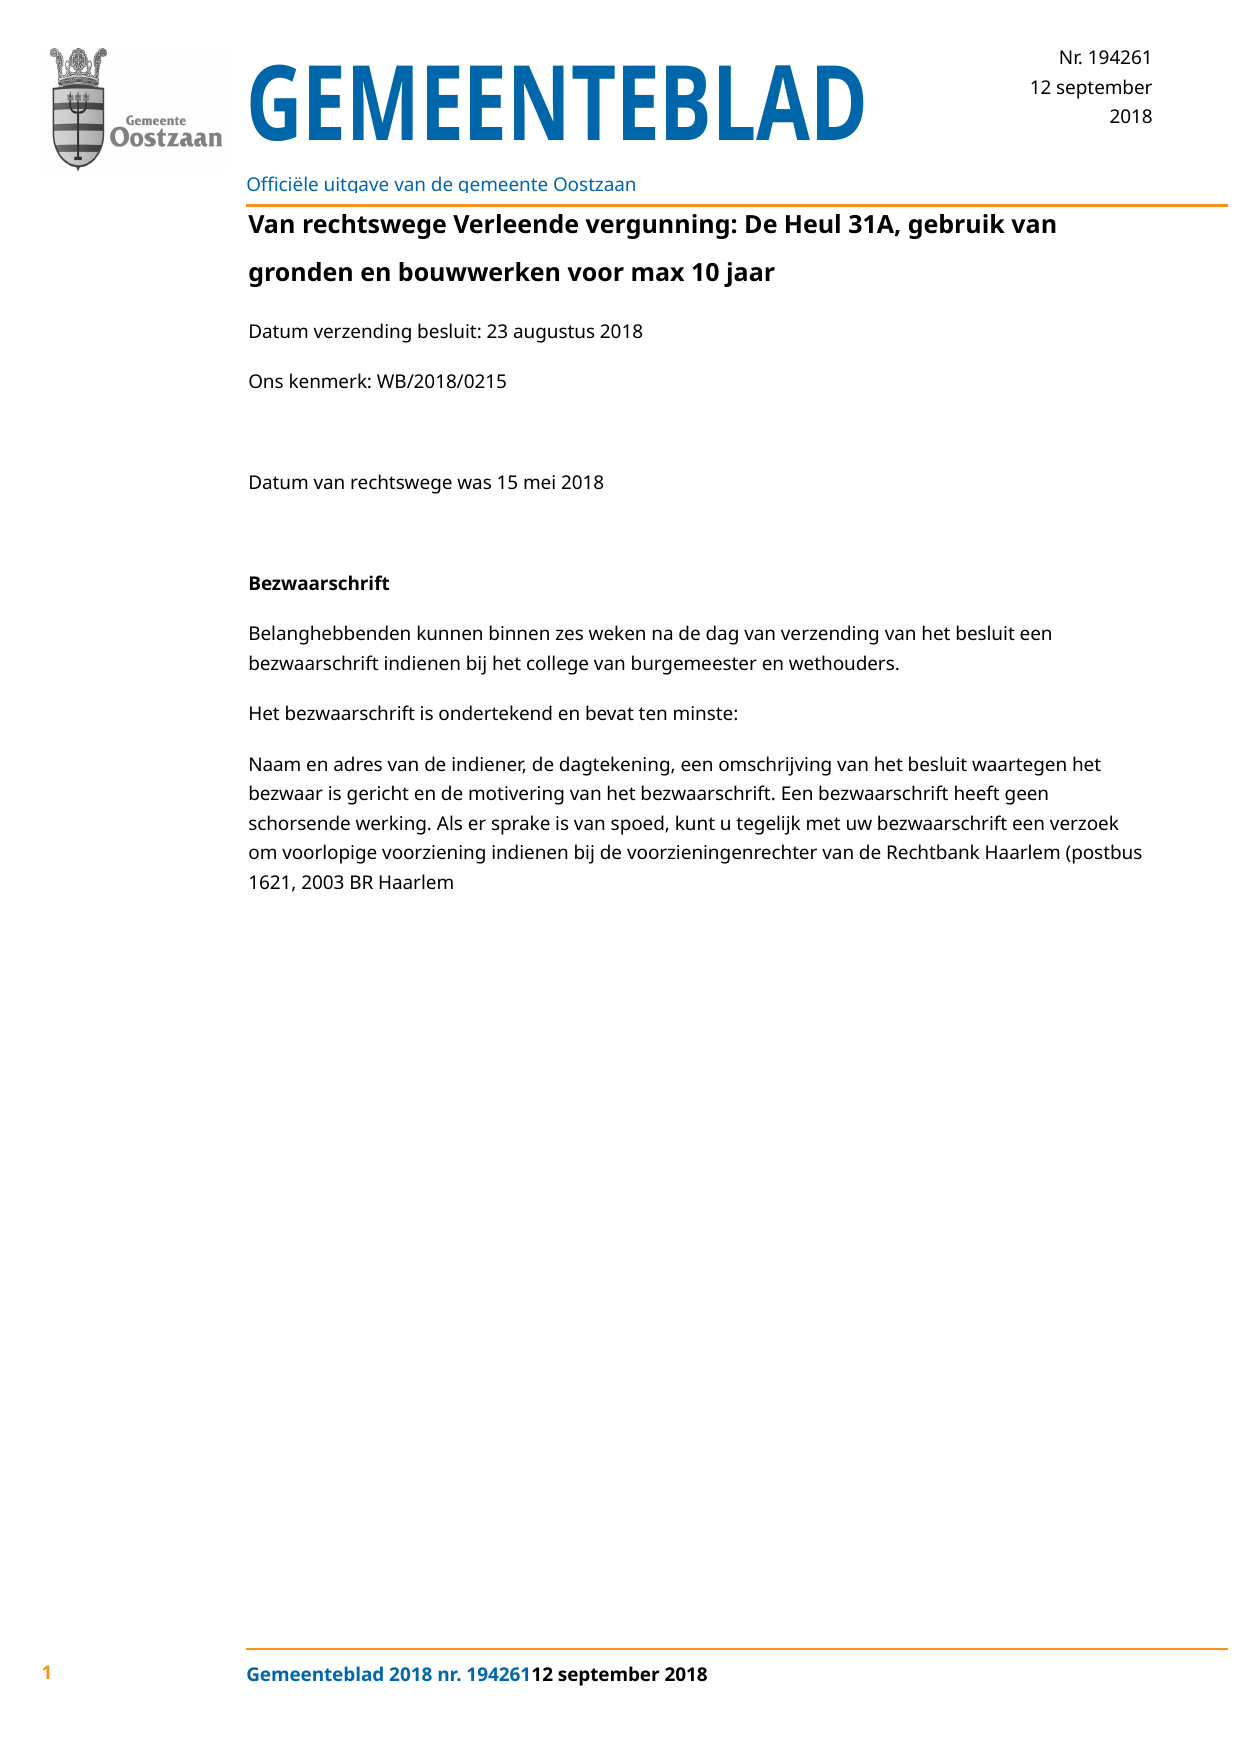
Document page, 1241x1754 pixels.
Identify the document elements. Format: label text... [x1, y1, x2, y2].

text Van rechtswege Verleende vergunning: De Heul 31A, gebruik van gronden en bouwwerken voor max 10 jaar [248, 207, 1152, 288]
picture [41, 47, 231, 172]
text Ons kenmerk: WB/2018/0215 [248, 368, 1152, 394]
text Naam en adres van de indiener, de dagtekening, een omschrijving van het besluit waartegen het bezwaar is gericht en de motivering van het bezwaarschrift. Een bezwaarschrift heeft geen schorsende werking. Als er sprake is van spoed, kunt u tegelijk met uw bezwaarschrift een verzoek om voorlopige voorziening indienen bij de voorzieningenrechter van de Rechtbank Haarlem (postbus 1621, 2003 BR Haarlem [248, 751, 1152, 895]
text Belanghebbenden kunnen binnen zes weken na de dag van verzending van het besluit een bezwaarschrift indienen bij het college van burgemeester en wethouders. [248, 620, 1152, 676]
text Bezwaarschrift [248, 570, 1152, 596]
text Datum van rechtswege was 15 mei 2018 [248, 469, 1152, 495]
text Het bezwaarschrift is ondertekend en bevat ten minste: [248, 700, 1152, 726]
text Datum verzending besluit: 23 augustus 2018 [248, 318, 1152, 344]
